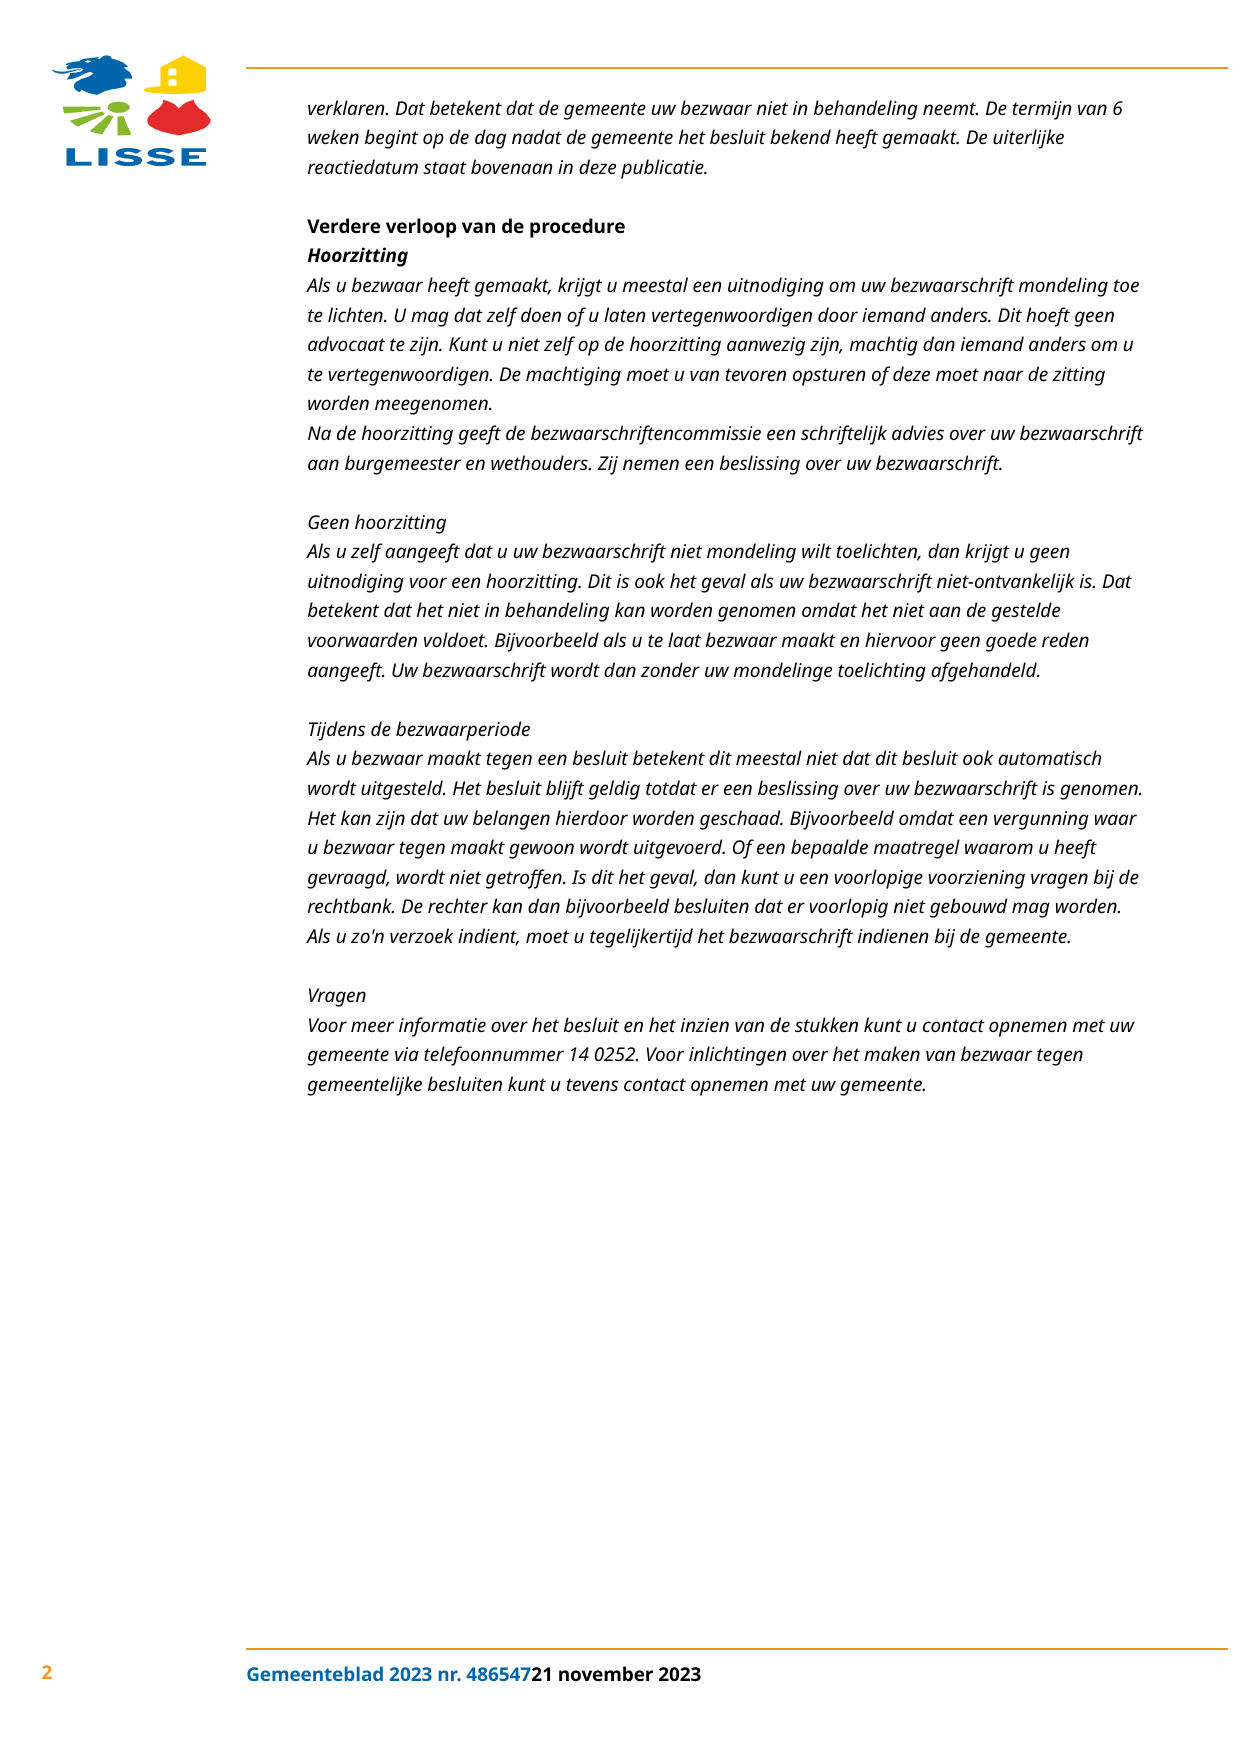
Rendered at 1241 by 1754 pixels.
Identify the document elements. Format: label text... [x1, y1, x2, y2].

list Voor meer informatie over het besluit en het inzien van de stukken kunt u contact opnemen met uw gemeente via telefoonnummer 14 0252. Voor inlichtingen over het maken van bezwaar tegen gemeentelijke besluiten kunt u tevens contact opnemen met uw gemeente. [248, 1012, 1152, 1097]
list Vragen [248, 982, 1152, 1008]
list verklaren. Dat betekent dat de gemeente uw bezwaar niet in behandeling neemt. De termijn van 6 weken begint op de dag nadat de gemeente het besluit bekend heeft gemaakt. De uiterlijke reactiedatum staat bovenaan in deze publicatie. [248, 95, 1152, 180]
list Geen hoorzitting [248, 509, 1152, 535]
list Hoorzitting [248, 243, 1152, 268]
list Als u bezwaar heeft gemaakt, krijgt u meestal een uitnodiging om uw bezwaarschrift mondeling toe te lichten. U mag dat zelf doen of u laten vertegenwoordigen door iemand anders. Dit hoeft geen advocaat te zijn. Kunt u niet zelf op de hoorzitting aanwezig zijn, machtig dan iemand anders om u te vertegenwoordigen. De machtiging moet u van tevoren opsturen of deze moet naar de zitting worden meegenomen. [248, 272, 1152, 416]
list Tijdens de bezwaarperiode [248, 716, 1152, 742]
list Na de hoorzitting geeft de bezwaarschriftencommissie een schriftelijk advies over uw bezwaarschrift aan burgemeester en wethouders. Zij nemen een beslissing over uw bezwaarschrift. [248, 420, 1152, 476]
list Als u bezwaar maakt tegen een besluit betekent dit meestal niet dat dit besluit ook automatisch wordt uitgesteld. Het besluit blijft geldig totdat er een beslissing over uw bezwaarschrift is genomen. Het kan zijn dat uw belangen hierdoor worden geschaad. Bijvoorbeeld omdat een vergunning waar u bezwaar tegen maakt gewoon wordt uitgevoerd. Of een bepaalde maatregel waarom u heeft gevraagd, wordt niet getroffen. Is dit het geval, dan kunt u een voorlopige voorziening vragen bij de rechtbank. De rechter kan dan bijvoorbeeld besluiten dat er voorlopig niet gebouwd mag worden. Als u zo'n verzoek indient, moet u tegelijkertijd het bezwaarschrift indienen bij de gemeente. [248, 746, 1152, 949]
list Als u zelf aangeeft dat u uw bezwaarschrift niet mondeling wilt toelichten, dan krijgt u geen uitnodiging voor een hoorzitting. Dit is ook het geval als uw bezwaarschrift niet-ontvankelijk is. Dat betekent dat het niet in behandeling kan worden genomen omdat het niet aan de gestelde voorwaarden voldoet. Bijvoorbeeld als u te laat bezwaar maakt en hiervoor geen goede reden aangeeft. Uw bezwaarschrift wordt dan zonder uw mondelinge toelichting afgehandeld. [248, 538, 1152, 683]
picture [41, 47, 231, 172]
list Verdere verloop van de procedure [248, 213, 1152, 239]
